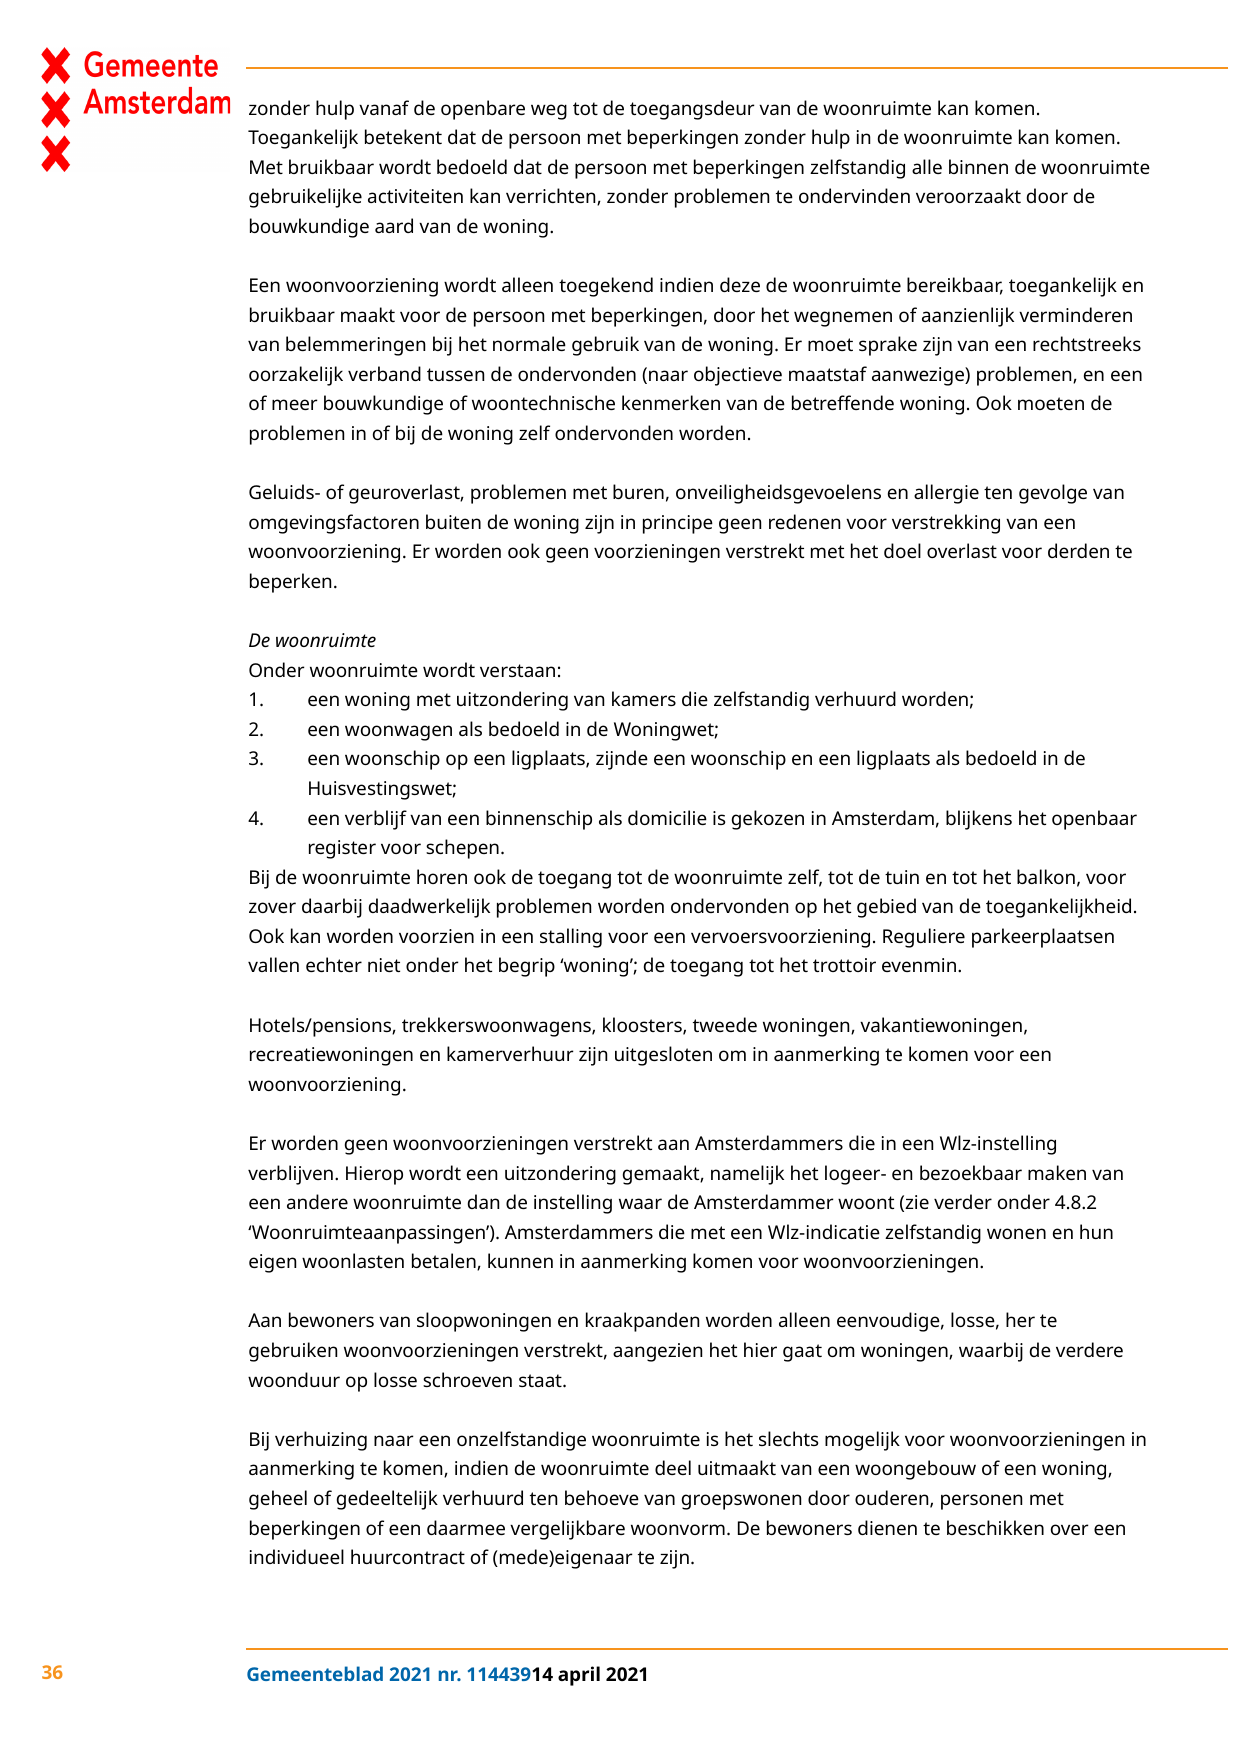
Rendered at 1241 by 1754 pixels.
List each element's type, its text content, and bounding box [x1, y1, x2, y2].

text De woonruimte [248, 627, 1152, 653]
list een verblijf van een binnenschip als domicilie is gekozen in Amsterdam, blijkens het openbaar register voor schepen. [248, 805, 1152, 860]
list een woning met uitzondering van kamers die zelfstandig verhuurd worden; [248, 686, 1152, 712]
text Hotels/pensions, trekkerswoonwagens, kloosters, tweede woningen, vakantiewoningen, recreatiewoningen en kamerverhuur zijn uitgesloten om in aanmerking te komen voor een woonvoorziening. [248, 1012, 1152, 1097]
text Aan bewoners van sloopwoningen en kraakpanden worden alleen eenvoudige, losse, her te gebruiken woonvoorzieningen verstrekt, aangezien het hier gaat om woningen, waarbij de verdere woonduur op losse schroeven staat. [248, 1308, 1152, 1393]
list een woonschip op een ligplaats, zijnde een woonschip en een ligplaats als bedoeld in de Huisvestingswet; [248, 746, 1152, 801]
text Er worden geen woonvoorzieningen verstrekt aan Amsterdammers die in een Wlz-instelling verblijven. Hierop wordt een uitzondering gemaakt, namelijk het logeer- en bezoekbaar maken van een andere woonruimte dan de instelling waar de Amsterdammer woont (zie verder onder 4.8.2 ‘Woonruimteaanpassingen’). Amsterdammers die met een Wlz-indicatie zelfstandig wonen en hun eigen woonlasten betalen, kunnen in aanmerking komen voor woonvoorzieningen. [248, 1130, 1152, 1274]
text Bij de woonruimte horen ook de toegang tot de woonruimte zelf, tot de tuin en tot het balkon, voor zover daarbij daadwerkelijk problemen worden ondervonden op het gebied van de toegankelijkheid. Ook kan worden voorzien in een stalling voor een vervoersvoorziening. Reguliere parkeerplaatsen vallen echter niet onder het begrip ‘woning’; de toegang tot het trottoir evenmin. [248, 864, 1152, 978]
text zonder hulp vanaf de openbare weg tot de toegangsdeur van de woonruimte kan komen. Toegankelijk betekent dat de persoon met beperkingen zonder hulp in de woonruimte kan komen. Met bruikbaar wordt bedoeld dat de persoon met beperkingen zelfstandig alle binnen de woonruimte gebruikelijke activiteiten kan verrichten, zonder problemen te ondervinden veroorzaakt door de bouwkundige aard van de woning. [248, 95, 1152, 239]
picture [41, 47, 231, 172]
text Geluids- of geuroverlast, problemen met buren, onveiligheidsgevoelens en allergie ten gevolge van omgevingsfactoren buiten de woning zijn in principe geen redenen voor verstrekking van een woonvoorziening. Er worden ook geen voorzieningen verstrekt met het doel overlast voor derden te beperken. [248, 479, 1152, 594]
text Bij verhuizing naar een onzelfstandige woonruimte is het slechts mogelijk voor woonvoorzieningen in aanmerking te komen, indien de woonruimte deel uitmaakt van een woongebouw of een woning, geheel of gedeeltelijk verhuurd ten behoeve van groepswonen door ouderen, personen met beperkingen of een daarmee vergelijkbare woonvorm. De bewoners dienen te beschikken over een individueel huurcontract of (mede)eigenaar te zijn. [248, 1426, 1152, 1570]
text Onder woonruimte wordt verstaan: [248, 657, 1152, 683]
text Een woonvoorziening wordt alleen toegekend indien deze de woonruimte bereikbaar, toegankelijk en bruikbaar maakt voor de persoon met beperkingen, door het wegnemen of aanzienlijk verminderen van belemmeringen bij het normale gebruik van de woning. Er moet sprake zijn van een rechtstreeks oorzakelijk verband tussen de ondervonden (naar objectieve maatstaf aanwezige) problemen, en een of meer bouwkundige of woontechnische kenmerken van de betreffende woning. Ook moeten de problemen in of bij de woning zelf ondervonden worden. [248, 272, 1152, 446]
list een woonwagen als bedoeld in de Woningwet; [248, 716, 1152, 742]
